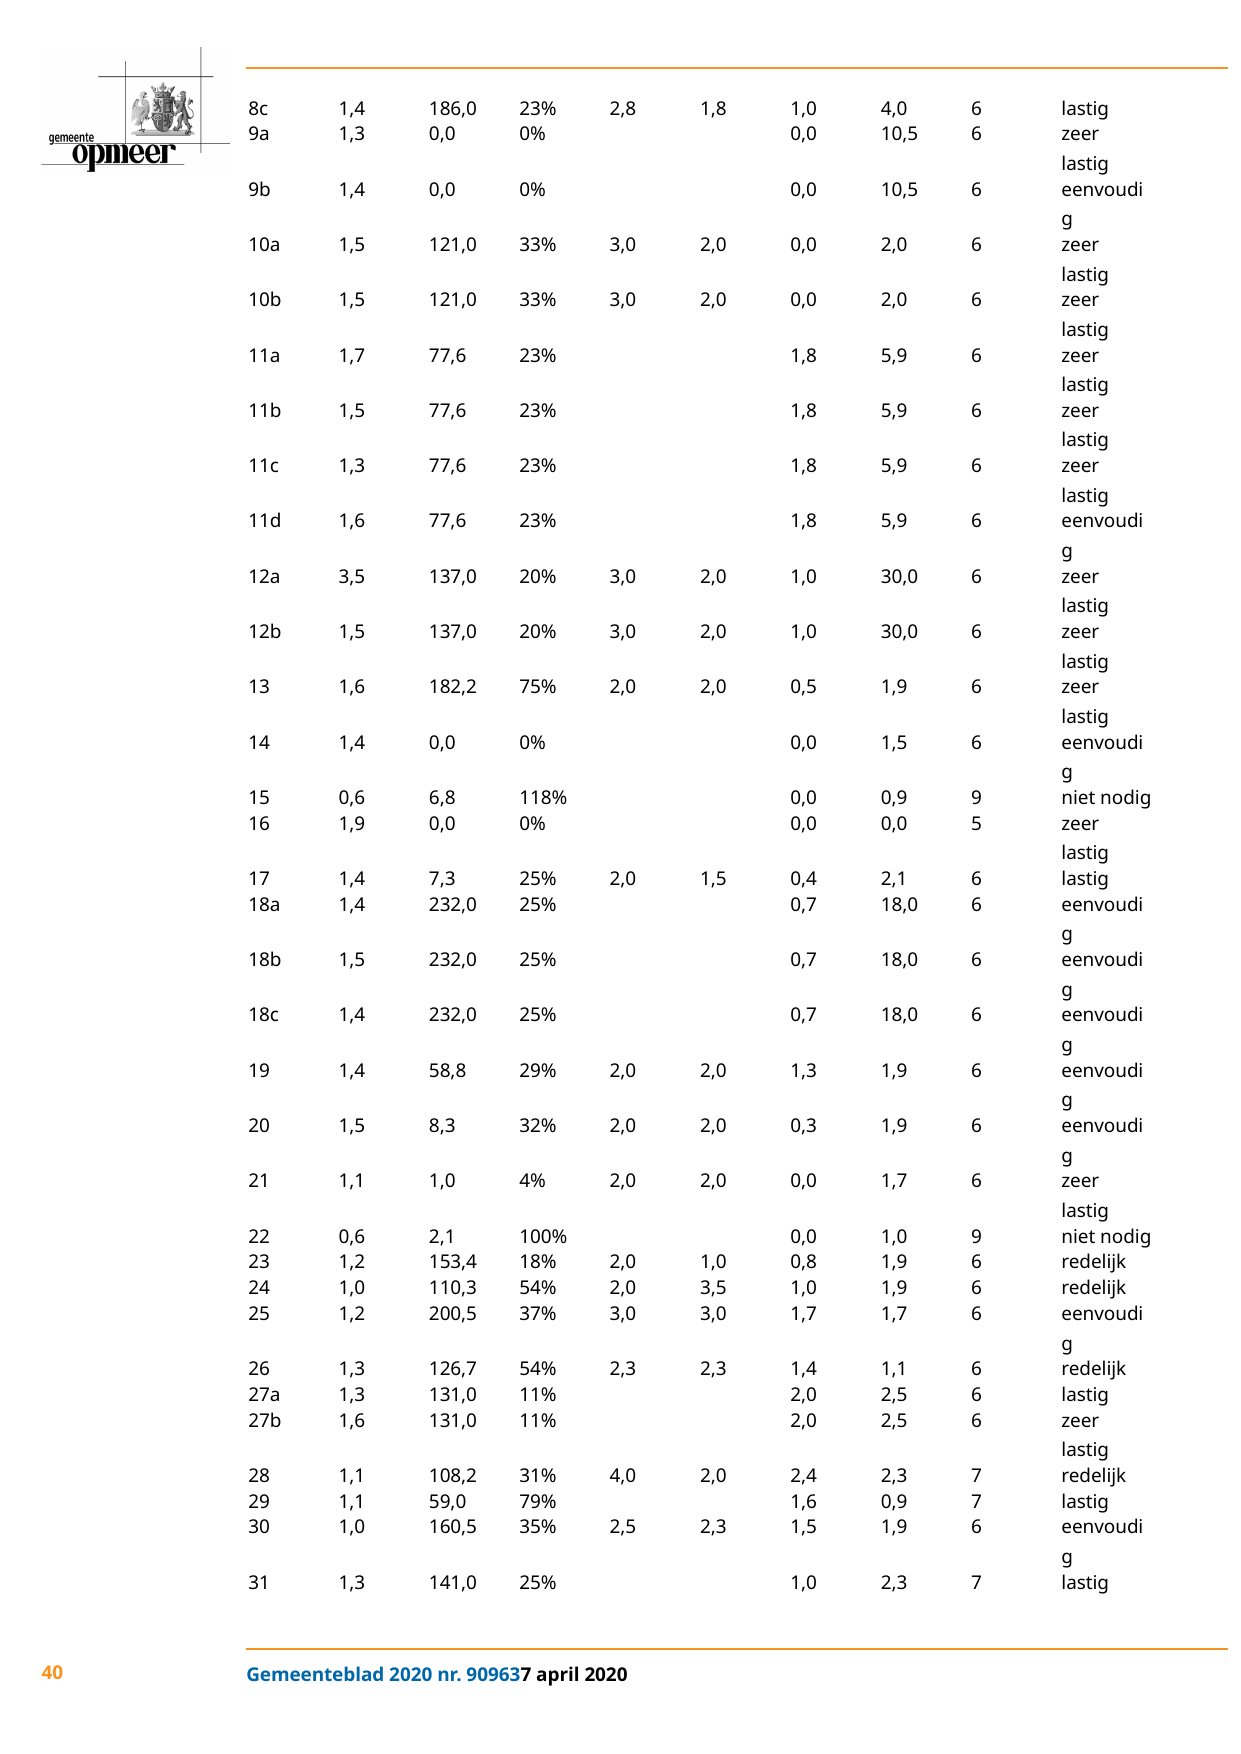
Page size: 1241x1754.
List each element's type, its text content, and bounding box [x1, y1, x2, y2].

table_cell 0,7 [790, 946, 881, 1002]
table_cell lastig [1061, 95, 1152, 121]
table_cell 9 [971, 784, 1061, 810]
table_cell 0,0 [429, 729, 519, 784]
table_cell 77,6 [429, 342, 519, 397]
table_cell 30 [248, 1514, 338, 1569]
table_cell zeer lastig [1061, 810, 1152, 865]
table_cell [609, 1381, 700, 1407]
table_cell 10,5 [881, 121, 971, 176]
table_cell 6 [971, 176, 1061, 231]
table_cell 23% [519, 342, 609, 397]
table_cell 1,5 [338, 286, 429, 342]
table_cell 5 [971, 810, 1061, 865]
table_cell 2,0 [700, 286, 790, 342]
table_cell 6 [971, 1300, 1061, 1355]
table_cell 2,0 [700, 1057, 790, 1112]
table_cell 1,6 [338, 508, 429, 563]
table_cell 2,0 [700, 674, 790, 729]
table_cell 5,9 [881, 453, 971, 508]
table_cell 2,0 [609, 1057, 700, 1112]
table_cell 11d [248, 508, 338, 563]
table_cell 25 [248, 1300, 338, 1355]
table_cell [609, 1407, 700, 1462]
table_cell 1,0 [790, 563, 881, 618]
table_cell 6 [971, 1057, 1061, 1112]
table_cell 232,0 [429, 891, 519, 946]
table_cell 118% [519, 784, 609, 810]
table_cell 2,0 [700, 1168, 790, 1223]
table_cell 6 [971, 946, 1061, 1002]
table_cell zeer lastig [1061, 563, 1152, 618]
table_cell 1,1 [338, 1168, 429, 1223]
table_cell 1,0 [790, 95, 881, 121]
table_cell 1,5 [338, 946, 429, 1002]
table_cell 1,0 [881, 1223, 971, 1249]
table_cell 26 [248, 1355, 338, 1381]
table_cell 30,0 [881, 618, 971, 674]
table_cell zeer lastig [1061, 453, 1152, 508]
table_cell 23 [248, 1249, 338, 1274]
table_cell 3,0 [609, 286, 700, 342]
table_cell 2,0 [700, 563, 790, 618]
table_cell 2,0 [609, 1112, 700, 1168]
table_cell 11% [519, 1381, 609, 1407]
table_cell 0,0 [429, 176, 519, 231]
table_cell 0,6 [338, 784, 429, 810]
table_cell 31 [248, 1569, 338, 1595]
table_cell 1,9 [881, 1112, 971, 1168]
table_cell [609, 453, 700, 508]
table_cell 29% [519, 1057, 609, 1112]
table_cell 1,7 [790, 1300, 881, 1355]
table_cell 0,0 [790, 176, 881, 231]
picture [41, 47, 231, 172]
table_cell 23% [519, 95, 609, 121]
table_cell 186,0 [429, 95, 519, 121]
table_cell [700, 784, 790, 810]
table_cell 1,3 [338, 453, 429, 508]
table_cell 0,0 [429, 121, 519, 176]
table_cell eenvoudig [1061, 1057, 1152, 1112]
table_cell 232,0 [429, 1002, 519, 1057]
table_cell 22 [248, 1223, 338, 1249]
table_cell 6 [971, 1274, 1061, 1300]
table_cell 6 [971, 729, 1061, 784]
table_cell 18a [248, 891, 338, 946]
table_cell 6 [971, 508, 1061, 563]
table_cell [700, 508, 790, 563]
table_cell 1,2 [338, 1300, 429, 1355]
table_cell 1,4 [338, 1002, 429, 1057]
table_cell 1,2 [338, 1249, 429, 1274]
table_cell 0,9 [881, 1488, 971, 1514]
table_cell [609, 342, 700, 397]
table_cell 1,5 [790, 1514, 881, 1569]
table_cell 4,0 [609, 1462, 700, 1488]
table_cell 29 [248, 1488, 338, 1514]
table_cell 6 [971, 1355, 1061, 1381]
table_cell [700, 397, 790, 452]
table_cell 0,3 [790, 1112, 881, 1168]
table_cell [700, 891, 790, 946]
table_cell 59,0 [429, 1488, 519, 1514]
table_cell zeer lastig [1061, 231, 1152, 286]
table_cell 1,5 [338, 1112, 429, 1168]
table_cell 6 [971, 453, 1061, 508]
table_cell 6 [971, 1249, 1061, 1274]
table_cell [609, 810, 700, 865]
table_cell 6 [971, 865, 1061, 891]
table_cell 2,0 [700, 1112, 790, 1168]
table_cell 0,4 [790, 865, 881, 891]
table_cell [700, 176, 790, 231]
table_cell 13 [248, 674, 338, 729]
table_cell 79% [519, 1488, 609, 1514]
table_cell 0% [519, 176, 609, 231]
table_cell 77,6 [429, 397, 519, 452]
table_cell 23% [519, 508, 609, 563]
table_cell [700, 810, 790, 865]
table_cell 25% [519, 865, 609, 891]
table_cell 182,2 [429, 674, 519, 729]
table_cell 1,9 [881, 1057, 971, 1112]
table_cell [700, 1381, 790, 1407]
table_cell 1,9 [881, 674, 971, 729]
table_cell 6 [971, 1168, 1061, 1223]
table_cell eenvoudig [1061, 946, 1152, 1002]
table_cell 2,8 [609, 95, 700, 121]
table_cell [609, 397, 700, 452]
table_cell 1,8 [790, 508, 881, 563]
table_cell 0,7 [790, 891, 881, 946]
table_cell 30,0 [881, 563, 971, 618]
table_cell 37% [519, 1300, 609, 1355]
table_cell 6 [971, 1514, 1061, 1569]
table_cell 6 [971, 1407, 1061, 1462]
table_cell 77,6 [429, 508, 519, 563]
table_cell 12b [248, 618, 338, 674]
table_cell 2,0 [700, 618, 790, 674]
table_cell 0,0 [790, 286, 881, 342]
table_cell 2,5 [881, 1407, 971, 1462]
table_cell 9b [248, 176, 338, 231]
table_cell 17 [248, 865, 338, 891]
table_cell 54% [519, 1274, 609, 1300]
table_cell 25% [519, 891, 609, 946]
table_cell 21 [248, 1168, 338, 1223]
table_cell 11b [248, 397, 338, 452]
table_cell 1,3 [338, 1355, 429, 1381]
table_cell niet nodig [1061, 1223, 1152, 1249]
table_cell 3,0 [609, 231, 700, 286]
table_cell [609, 1002, 700, 1057]
table_cell 1,4 [338, 729, 429, 784]
table_cell 2,3 [700, 1355, 790, 1381]
table_cell 3,5 [338, 563, 429, 618]
table_cell 2,0 [609, 1168, 700, 1223]
table_cell 121,0 [429, 286, 519, 342]
table_cell 7 [971, 1462, 1061, 1488]
table_cell 0,0 [429, 810, 519, 865]
table_cell 2,0 [790, 1381, 881, 1407]
table_cell 0,7 [790, 1002, 881, 1057]
table_cell 1,4 [338, 891, 429, 946]
table_cell 1,7 [338, 342, 429, 397]
table_cell 1,0 [338, 1274, 429, 1300]
table_cell 0,0 [790, 231, 881, 286]
table_cell 1,9 [881, 1274, 971, 1300]
table_cell 232,0 [429, 946, 519, 1002]
table_cell 131,0 [429, 1381, 519, 1407]
table_cell 5,9 [881, 397, 971, 452]
table_cell 8c [248, 95, 338, 121]
table_cell [609, 121, 700, 176]
table_cell 1,8 [700, 95, 790, 121]
table_cell 6 [971, 1112, 1061, 1168]
table_cell 2,0 [609, 1274, 700, 1300]
table_cell 6 [971, 231, 1061, 286]
table_cell 0,0 [790, 1223, 881, 1249]
table_cell 1,8 [790, 342, 881, 397]
table_cell 6 [971, 891, 1061, 946]
table_cell 11% [519, 1407, 609, 1462]
table_cell 0,8 [790, 1249, 881, 1274]
table_cell 11a [248, 342, 338, 397]
table_cell 137,0 [429, 563, 519, 618]
table_cell redelijk [1061, 1462, 1152, 1488]
table_cell 126,7 [429, 1355, 519, 1381]
table_cell 1,1 [338, 1488, 429, 1514]
table_cell 1,0 [790, 618, 881, 674]
table_cell [609, 784, 700, 810]
table_cell 6 [971, 563, 1061, 618]
table_cell 1,0 [338, 1514, 429, 1569]
table_cell 0,0 [881, 810, 971, 865]
table_cell 20 [248, 1112, 338, 1168]
table_cell 8,3 [429, 1112, 519, 1168]
table_cell 1,9 [338, 810, 429, 865]
table_cell 12a [248, 563, 338, 618]
table_cell 1,3 [338, 1569, 429, 1595]
table_cell 0,0 [790, 1168, 881, 1223]
table_cell [700, 1407, 790, 1462]
table_cell 14 [248, 729, 338, 784]
table_cell redelijk [1061, 1249, 1152, 1274]
table_cell 160,5 [429, 1514, 519, 1569]
table_cell eenvoudig [1061, 176, 1152, 231]
table_cell 0,9 [881, 784, 971, 810]
table_cell zeer lastig [1061, 397, 1152, 452]
table_cell 1,5 [338, 397, 429, 452]
table_cell 0,0 [790, 810, 881, 865]
table_cell 0,0 [790, 121, 881, 176]
table_cell 2,0 [881, 231, 971, 286]
table_cell 27a [248, 1381, 338, 1407]
table_cell 3,0 [609, 1300, 700, 1355]
table_cell 0% [519, 729, 609, 784]
table_cell 1,4 [790, 1355, 881, 1381]
table_cell 7,3 [429, 865, 519, 891]
table_cell 2,5 [881, 1381, 971, 1407]
table_cell lastig [1061, 1381, 1152, 1407]
table_cell 33% [519, 231, 609, 286]
table_cell 3,0 [609, 618, 700, 674]
table_cell 7 [971, 1488, 1061, 1514]
table_cell 58,8 [429, 1057, 519, 1112]
table_cell 1,9 [881, 1249, 971, 1274]
table_cell 2,0 [609, 674, 700, 729]
table_cell 9 [971, 1223, 1061, 1249]
table_cell 1,5 [700, 865, 790, 891]
table_cell lastig [1061, 865, 1152, 891]
table_cell eenvoudig [1061, 1002, 1152, 1057]
table_cell 28 [248, 1462, 338, 1488]
table_cell 2,3 [609, 1355, 700, 1381]
table_cell 131,0 [429, 1407, 519, 1462]
table_cell [609, 946, 700, 1002]
table_cell niet nodig [1061, 784, 1152, 810]
table_cell 1,9 [881, 1514, 971, 1569]
table_cell 1,4 [338, 176, 429, 231]
table_cell 6,8 [429, 784, 519, 810]
table_cell 2,0 [609, 865, 700, 891]
table_cell eenvoudig [1061, 729, 1152, 784]
table_cell [700, 1488, 790, 1514]
table_cell 2,5 [609, 1514, 700, 1569]
table_cell 20% [519, 563, 609, 618]
table_cell 1,4 [338, 1057, 429, 1112]
table_cell redelijk [1061, 1355, 1152, 1381]
table_cell 35% [519, 1514, 609, 1569]
table_cell 1,8 [790, 453, 881, 508]
table_cell [700, 729, 790, 784]
table_cell 2,0 [700, 231, 790, 286]
table_cell 0,0 [790, 784, 881, 810]
table_cell 1,1 [881, 1355, 971, 1381]
table_cell 1,6 [338, 1407, 429, 1462]
table_cell 0,0 [790, 729, 881, 784]
table_cell 0,6 [338, 1223, 429, 1249]
table_cell 5,9 [881, 342, 971, 397]
table_cell 7 [971, 1569, 1061, 1595]
table_cell 18,0 [881, 1002, 971, 1057]
table_cell 18,0 [881, 891, 971, 946]
table_cell 2,1 [881, 865, 971, 891]
table_cell 2,0 [790, 1407, 881, 1462]
table_cell 33% [519, 286, 609, 342]
table_cell 200,5 [429, 1300, 519, 1355]
table_cell lastig [1061, 1488, 1152, 1514]
table_cell 6 [971, 397, 1061, 452]
table_cell 54% [519, 1355, 609, 1381]
table_cell 141,0 [429, 1569, 519, 1595]
table_cell 18b [248, 946, 338, 1002]
table_cell 1,0 [700, 1249, 790, 1274]
table_cell 110,3 [429, 1274, 519, 1300]
table_cell redelijk [1061, 1274, 1152, 1300]
table_cell 18% [519, 1249, 609, 1274]
table_cell 1,5 [881, 729, 971, 784]
table_cell [700, 121, 790, 176]
table_cell 1,7 [881, 1300, 971, 1355]
table_cell 10a [248, 231, 338, 286]
table_cell 5,9 [881, 508, 971, 563]
table_cell [700, 946, 790, 1002]
table_cell zeer lastig [1061, 1168, 1152, 1223]
table_cell 1,6 [338, 674, 429, 729]
table_cell 1,4 [338, 865, 429, 891]
table_cell 1,6 [790, 1488, 881, 1514]
table_cell zeer lastig [1061, 286, 1152, 342]
table_cell 6 [971, 286, 1061, 342]
table_cell 10b [248, 286, 338, 342]
table_cell [700, 453, 790, 508]
table_cell 1,7 [881, 1168, 971, 1223]
table_cell 31% [519, 1462, 609, 1488]
table_cell 19 [248, 1057, 338, 1112]
table_cell 121,0 [429, 231, 519, 286]
table_cell [609, 1569, 700, 1595]
table_cell 2,3 [881, 1462, 971, 1488]
table_cell 4,0 [881, 95, 971, 121]
table_cell 2,3 [700, 1514, 790, 1569]
table_cell 1,0 [790, 1569, 881, 1595]
table_cell 1,5 [338, 618, 429, 674]
table_cell 27b [248, 1407, 338, 1462]
table_cell 10,5 [881, 176, 971, 231]
table_cell 0% [519, 121, 609, 176]
table_cell eenvoudig [1061, 508, 1152, 563]
table_cell 25% [519, 1002, 609, 1057]
table_cell 1,0 [429, 1168, 519, 1223]
table_cell 1,1 [338, 1462, 429, 1488]
table_cell 6 [971, 1002, 1061, 1057]
table_cell eenvoudig [1061, 1300, 1152, 1355]
table_cell 9a [248, 121, 338, 176]
table_cell 1,0 [790, 1274, 881, 1300]
table_cell lastig [1061, 1569, 1152, 1595]
table_cell [700, 1223, 790, 1249]
table_cell [700, 1002, 790, 1057]
table_cell 18c [248, 1002, 338, 1057]
table_cell [609, 176, 700, 231]
table_cell [700, 342, 790, 397]
table_cell 11c [248, 453, 338, 508]
table_cell 25% [519, 1569, 609, 1595]
table_cell [609, 1488, 700, 1514]
table_cell 23% [519, 453, 609, 508]
table_cell 1,5 [338, 231, 429, 286]
table_cell 6 [971, 1381, 1061, 1407]
table_cell [609, 508, 700, 563]
table_cell 23% [519, 397, 609, 452]
table_cell 0,5 [790, 674, 881, 729]
table_cell zeer lastig [1061, 342, 1152, 397]
table_cell eenvoudig [1061, 891, 1152, 946]
table_cell 32% [519, 1112, 609, 1168]
table_cell 20% [519, 618, 609, 674]
table_cell 2,0 [609, 1249, 700, 1274]
table_cell 2,0 [881, 286, 971, 342]
table_cell 3,0 [609, 563, 700, 618]
table_cell 6 [971, 95, 1061, 121]
table_cell 18,0 [881, 946, 971, 1002]
table_cell 108,2 [429, 1462, 519, 1488]
table_cell [609, 729, 700, 784]
table_cell 2,0 [700, 1462, 790, 1488]
table_cell 24 [248, 1274, 338, 1300]
table_cell 2,1 [429, 1223, 519, 1249]
table_cell 77,6 [429, 453, 519, 508]
table_cell 153,4 [429, 1249, 519, 1274]
table_cell zeer lastig [1061, 121, 1152, 176]
table_cell zeer lastig [1061, 674, 1152, 729]
table_cell 2,3 [881, 1569, 971, 1595]
table_cell 1,3 [338, 121, 429, 176]
table_cell 3,5 [700, 1274, 790, 1300]
table_cell 100% [519, 1223, 609, 1249]
table_cell 4% [519, 1168, 609, 1223]
table_cell 16 [248, 810, 338, 865]
table_cell 3,0 [700, 1300, 790, 1355]
table_cell 6 [971, 618, 1061, 674]
table_cell 1,8 [790, 397, 881, 452]
table_cell 6 [971, 342, 1061, 397]
table_cell eenvoudig [1061, 1112, 1152, 1168]
table_cell 15 [248, 784, 338, 810]
table_cell 75% [519, 674, 609, 729]
table_cell 0% [519, 810, 609, 865]
table_cell [700, 1569, 790, 1595]
table_cell 1,3 [338, 1381, 429, 1407]
table_cell 1,4 [338, 95, 429, 121]
table_cell zeer lastig [1061, 618, 1152, 674]
table_cell 6 [971, 121, 1061, 176]
table_cell 6 [971, 674, 1061, 729]
table_cell 1,3 [790, 1057, 881, 1112]
table_cell zeer lastig [1061, 1407, 1152, 1462]
table_cell 2,4 [790, 1462, 881, 1488]
table_cell 25% [519, 946, 609, 1002]
table_cell 137,0 [429, 618, 519, 674]
table_cell [609, 891, 700, 946]
table_cell eenvoudig [1061, 1514, 1152, 1569]
table_cell [609, 1223, 700, 1249]
